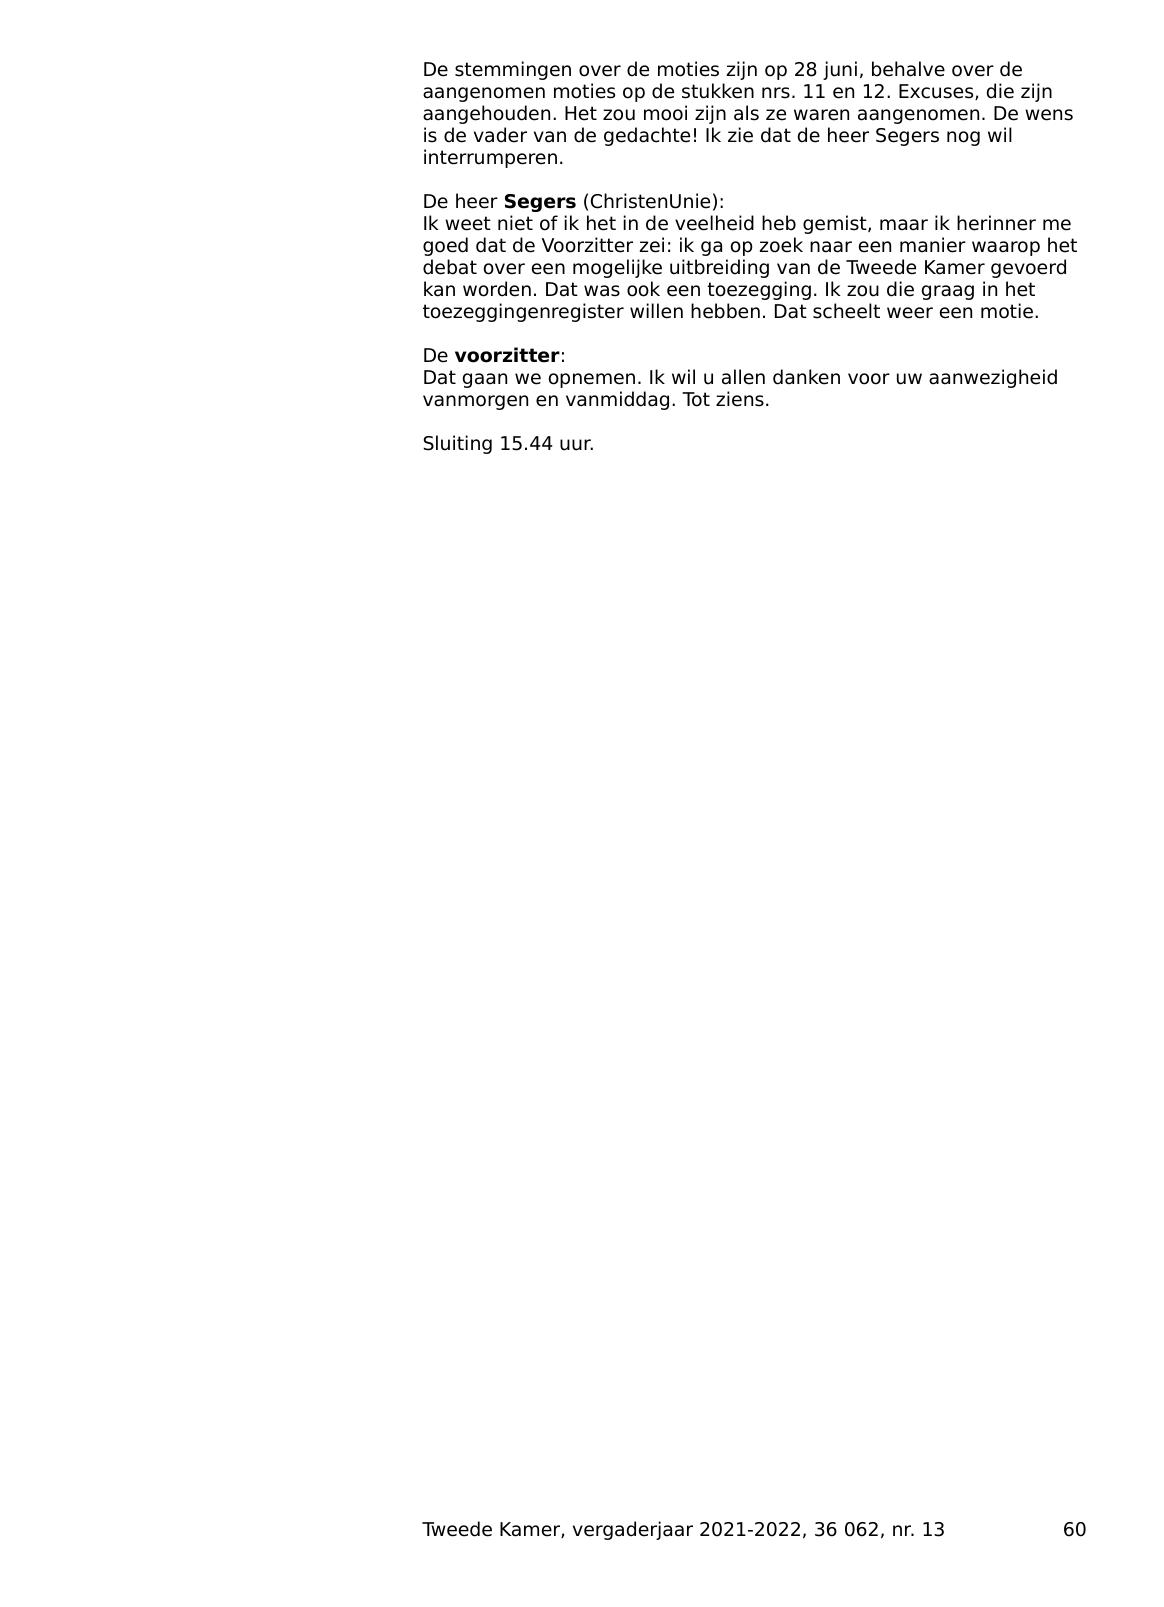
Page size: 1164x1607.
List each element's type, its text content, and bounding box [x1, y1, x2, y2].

text Dat gaan we opnemen. Ik wil u allen danken voor uw aanwezigheid vanmorgen en vanmiddag. Tot ziens. [422, 367, 1087, 411]
text Sluiting 15.44 uur. [422, 433, 1087, 455]
text De heer Segers (ChristenUnie): [422, 191, 1087, 213]
text Ik weet niet of ik het in de veelheid heb gemist, maar ik herinner me goed dat de Voorzitter zei: ik ga op zoek naar een manier waarop het debat over een mogelijke uitbreiding van de Tweede Kamer gevoerd kan worden. Dat was ook een toezegging. Ik zou die graag in het toezeggingenregister willen hebben. Dat scheelt weer een motie. [422, 213, 1087, 323]
text De stemmingen over de moties zijn op 28 juni, behalve over de aangenomen moties op de stukken nrs. 11 en 12. Excuses, die zijn aangehouden. Het zou mooi zijn als ze waren aangenomen. De wens is de vader van de gedachte! Ik zie dat de heer Segers nog wil interrumperen. [422, 59, 1087, 169]
text De voorzitter: [422, 345, 1087, 367]
